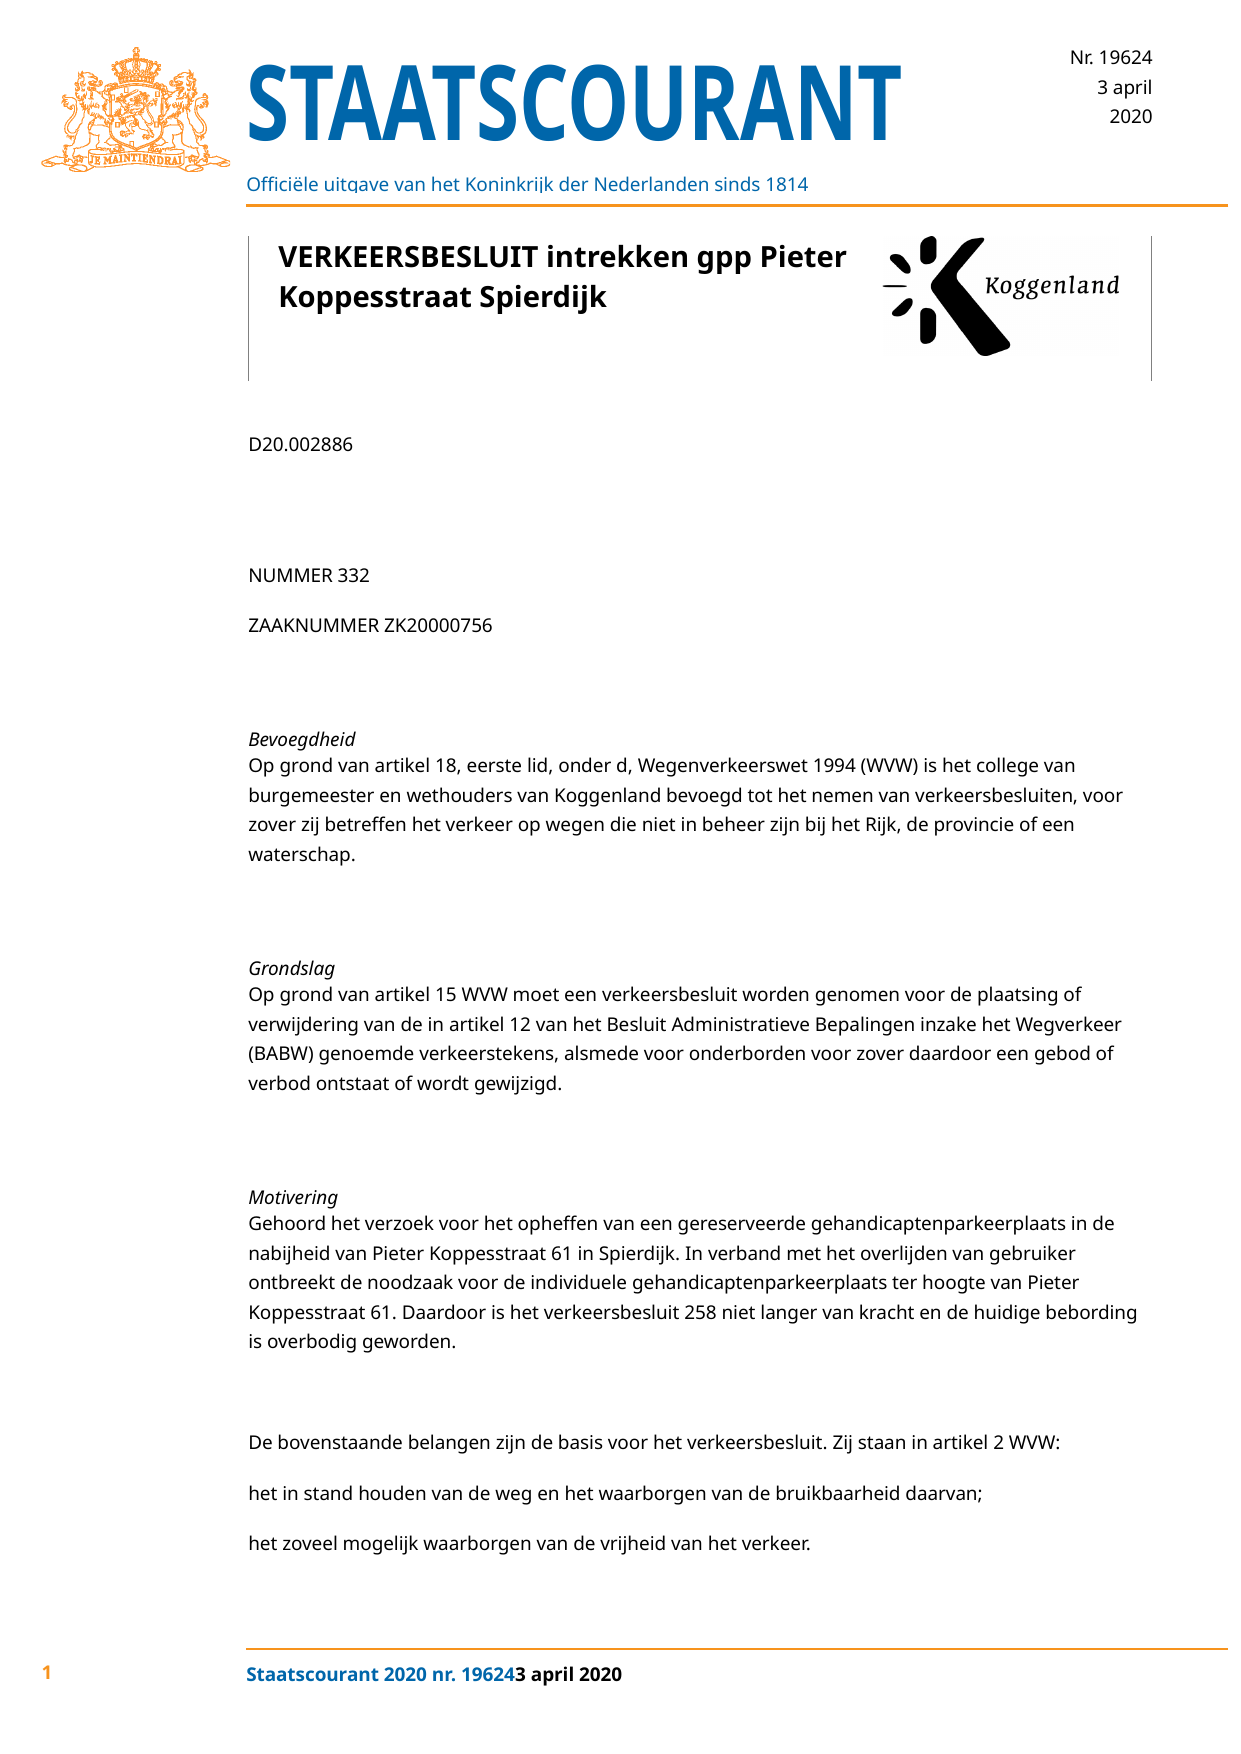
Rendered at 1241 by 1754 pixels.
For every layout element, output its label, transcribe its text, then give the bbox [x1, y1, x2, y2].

text Op grond van artikel 18, eerste lid, onder d, Wegenverkeerswet 1994 (WVW) is het college van burgemeester en wethouders van Koggenland bevoegd tot het nemen van verkeersbesluiten, voor zover zij betreffen het verkeer op wegen die niet in beheer zijn bij het Rijk, de provincie of een waterschap. [248, 752, 1152, 867]
text Grondslag [248, 956, 1152, 981]
picture [882, 236, 1119, 356]
picture [41, 47, 231, 172]
text NUMMER 332 [248, 562, 1152, 588]
text het zoveel mogelijk waarborgen van de vrijheid van het verkeer. [248, 1530, 1152, 1556]
text ZAAKNUMMER ZK20000756 [248, 612, 1152, 638]
text Bevoegdheid [248, 727, 1152, 752]
text Motivering [248, 1184, 1152, 1210]
text het in stand houden van de weg en het waarborgen van de bruikbaarheid daarvan; [248, 1480, 1152, 1505]
table_header [850, 236, 1151, 381]
table_header VERKEERSBESLUIT intrekken gpp Pieter Koppesstraat Spierdijk [249, 236, 850, 381]
text Op grond van artikel 15 WVW moet een verkeersbesluit worden genomen voor de plaatsing of verwijdering van de in artikel 12 van het Besluit Administratieve Bepalingen inzake het Wegverkeer (BABW) genoemde verkeerstekens, alsmede voor onderborden voor zover daardoor een gebod of verbod ontstaat of wordt gewijzigd. [248, 981, 1152, 1096]
text De bovenstaande belangen zijn de basis voor het verkeersbesluit. Zij staan in artikel 2 WVW: [248, 1429, 1152, 1455]
text D20.002886 [248, 431, 1152, 457]
text Gehoord het verzoek voor het opheffen van een gereserveerde gehandicaptenparkeerplaats in de nabijheid van Pieter Koppesstraat 61 in Spierdijk. In verband met het overlijden van gebruiker ontbreekt de noodzaak voor de individuele gehandicaptenparkeerplaats ter hoogte van Pieter Koppesstraat 61. Daardoor is het verkeersbesluit 258 niet langer van kracht en de huidige bebording is overbodig geworden. [248, 1210, 1152, 1354]
